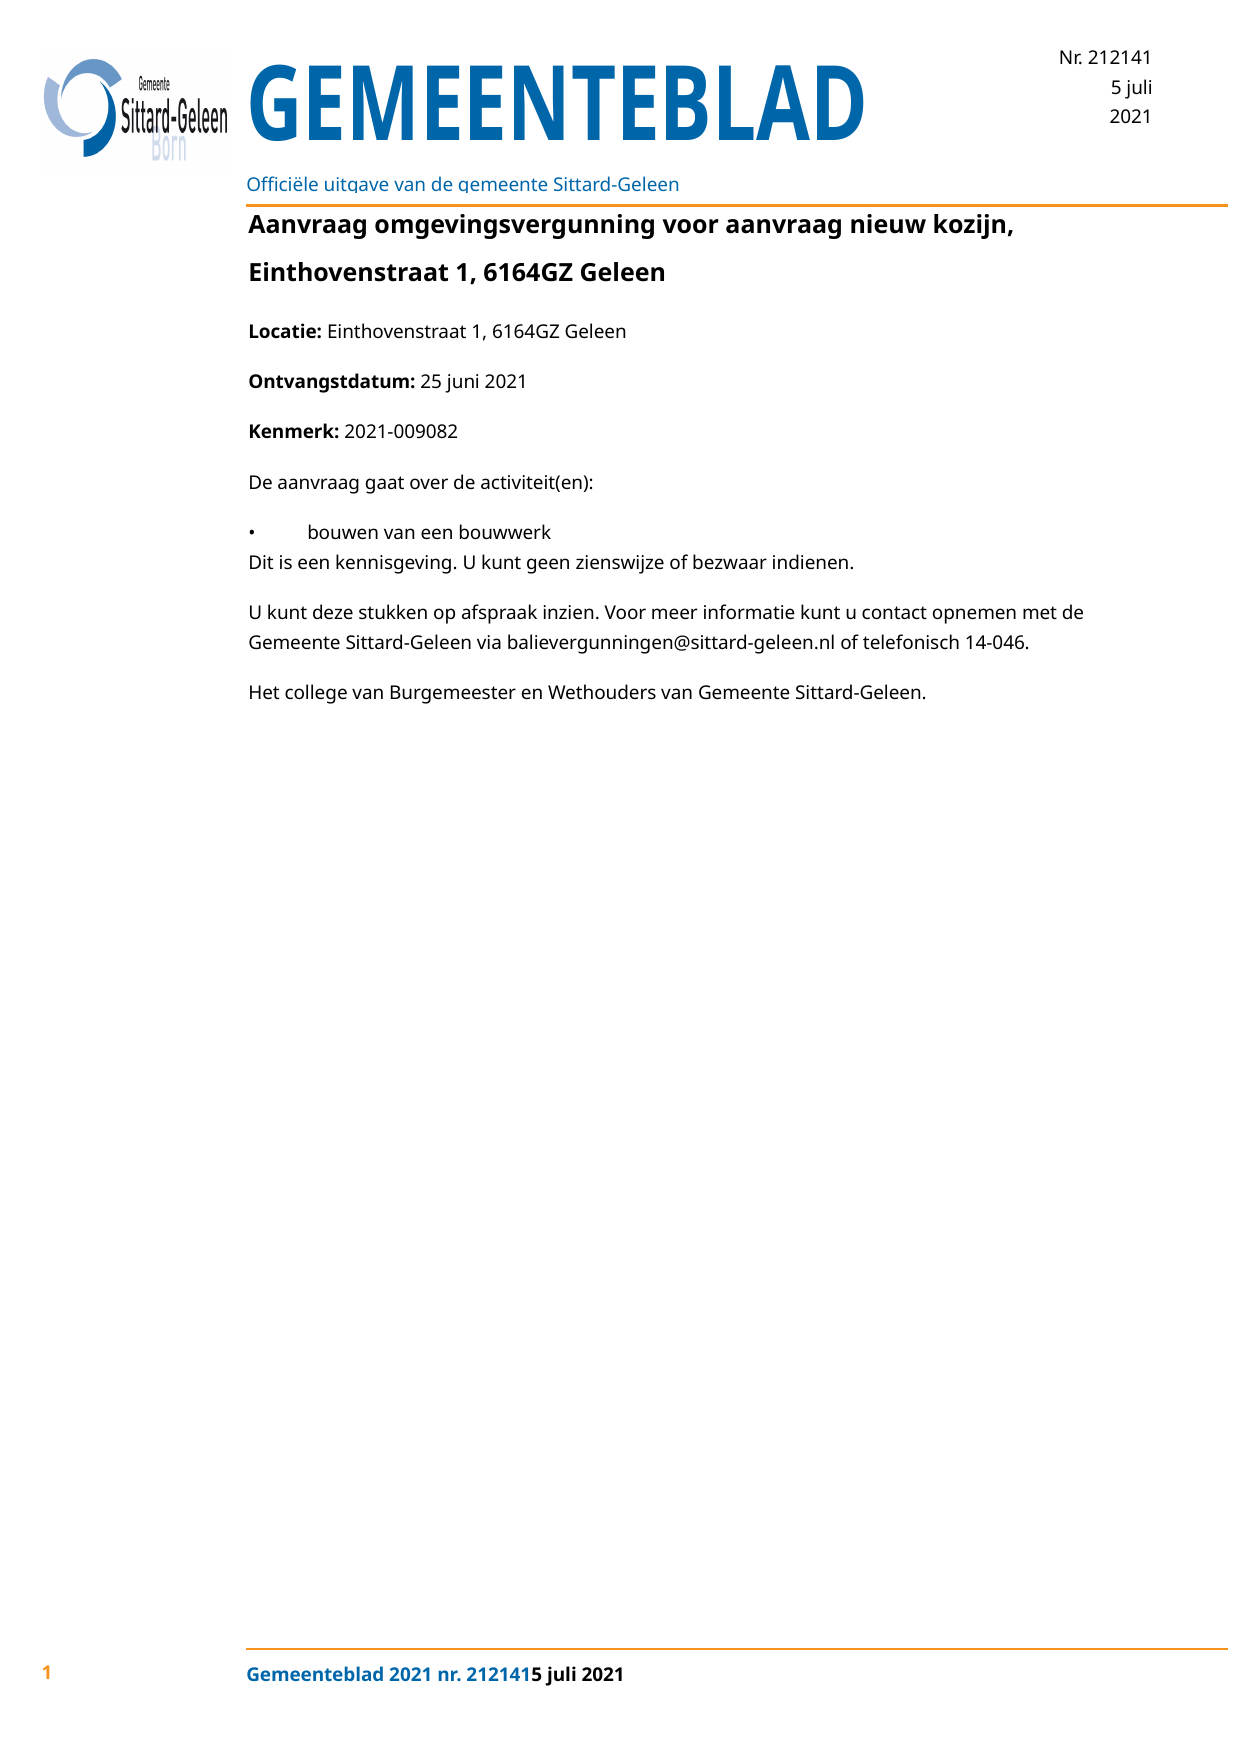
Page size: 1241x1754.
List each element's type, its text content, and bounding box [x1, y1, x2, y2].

picture [41, 47, 231, 172]
text Ontvangstdatum: 25 juni 2021 [248, 368, 1152, 394]
text Aanvraag omgevingsvergunning voor aanvraag nieuw kozijn, Einthovenstraat 1, 6164GZ Geleen [248, 207, 1152, 288]
list bouwen van een bouwwerk [248, 519, 1152, 545]
text Locatie: Einthovenstraat 1, 6164GZ Geleen [248, 318, 1152, 344]
text Kenmerk: 2021-009082 [248, 419, 1152, 444]
text De aanvraag gaat over de activiteit(en): [248, 469, 1152, 495]
text U kunt deze stukken op afspraak inzien. Voor meer informatie kunt u contact opnemen met de Gemeente Sittard-Geleen via balievergunningen@sittard-geleen.nl of telefonisch 14-046. [248, 599, 1152, 655]
text Dit is een kennisgeving. U kunt geen zienswijze of bezwaar indienen. [248, 549, 1152, 575]
text Het college van Burgemeester en Wethouders van Gemeente Sittard-Geleen. [248, 679, 1152, 705]
